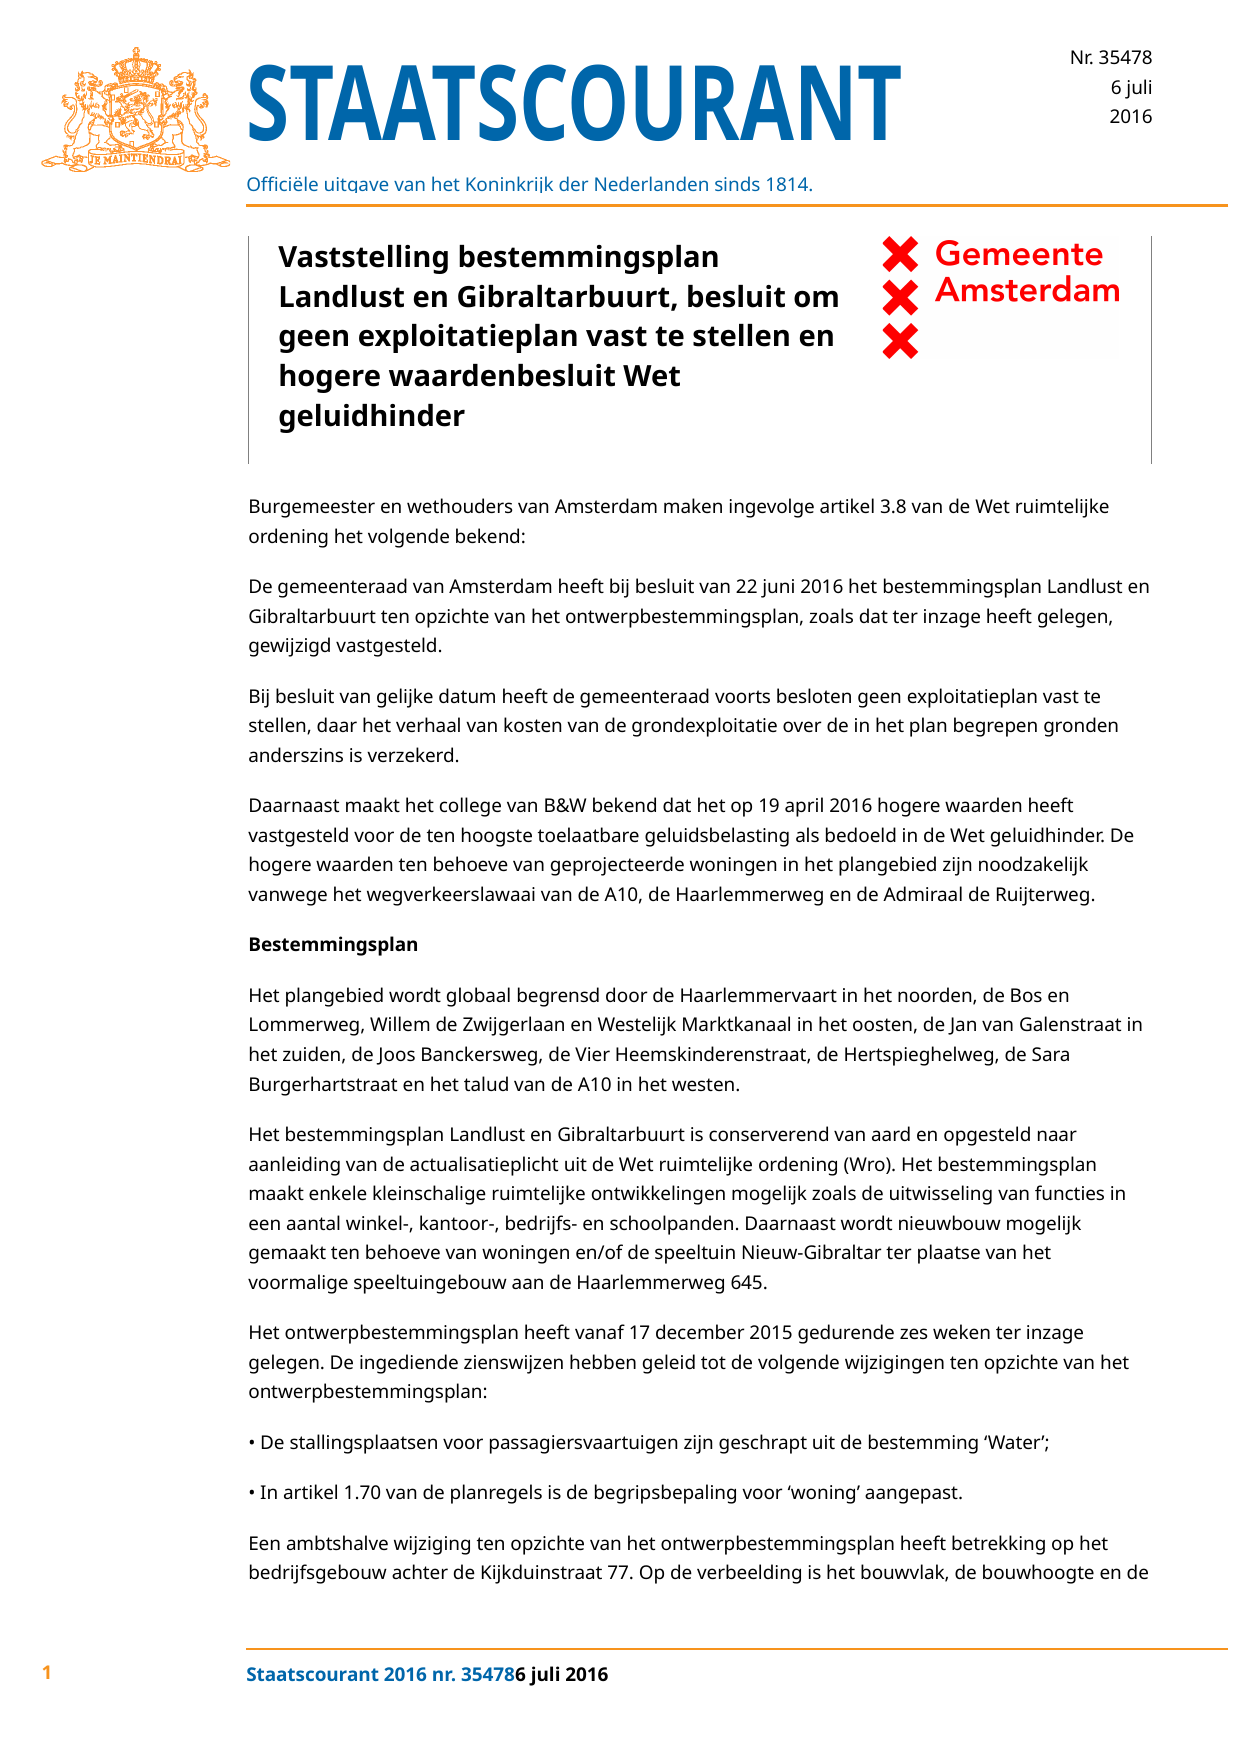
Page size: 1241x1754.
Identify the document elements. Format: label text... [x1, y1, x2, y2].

text • In artikel 1.70 van de planregels is de begripsbepaling voor ‘woning’ aangepast. [248, 1479, 1152, 1505]
text De gemeenteraad van Amsterdam heeft bij besluit van 22 juni 2016 het bestemmingsplan Landlust en Gibraltarbuurt ten opzichte van het ontwerpbestemmingsplan, zoals dat ter inzage heeft gelegen, gewijzigd vastgesteld. [248, 573, 1152, 658]
table_header Vaststelling bestemmingsplan Landlust en Gibraltarbuurt, besluit om geen exploitatieplan vast te stellen en hogere waardenbesluit Wet geluidhinder [249, 236, 850, 464]
text Een ambtshalve wijziging ten opzichte van het ontwerpbestemmingsplan heeft betrekking op het bedrijfsgebouw achter de Kijkduinstraat 77. Op de verbeelding is het bouwvlak, de bouwhoogte en de [248, 1530, 1152, 1585]
picture [882, 236, 1119, 359]
text Het ontwerpbestemmingsplan heeft vanaf 17 december 2015 gedurende zes weken ter inzage gelegen. De ingediende zienswijzen hebben geleid tot de volgende wijzigingen ten opzichte van het ontwerpbestemmingsplan: [248, 1319, 1152, 1404]
text • De stallingsplaatsen voor passagiersvaartuigen zijn geschrapt uit de bestemming ‘Water’; [248, 1429, 1152, 1455]
text Bestemmingsplan [248, 932, 1152, 957]
text Burgemeester en wethouders van Amsterdam maken ingevolge artikel 3.8 van de Wet ruimtelijke ordening het volgende bekend: [248, 493, 1152, 549]
text Daarnaast maakt het college van B&W bekend dat het op 19 april 2016 hogere waarden heeft vastgesteld voor de ten hoogste toelaatbare geluidsbelasting als bedoeld in de Wet geluidhinder. De hogere waarden ten behoeve van geprojecteerde woningen in het plangebied zijn noodzakelijk vanwege het wegverkeerslawaai van de A10, de Haarlemmerweg en de Admiraal de Ruijterweg. [248, 792, 1152, 907]
text Bij besluit van gelijke datum heeft de gemeenteraad voorts besloten geen exploitatieplan vast te stellen, daar het verhaal van kosten van de grondexploitatie over de in het plan begrepen gronden anderszins is verzekerd. [248, 683, 1152, 768]
table_header [850, 236, 1151, 464]
text Het bestemmingsplan Landlust en Gibraltarbuurt is conserverend van aard en opgesteld naar aanleiding van de actualisatieplicht uit de Wet ruimtelijke ordening (Wro). Het bestemmingsplan maakt enkele kleinschalige ruimtelijke ontwikkelingen mogelijk zoals de uitwisseling van functies in een aantal winkel-, kantoor-, bedrijfs- en schoolpanden. Daarnaast wordt nieuwbouw mogelijk gemaakt ten behoeve van woningen en/of de speeltuin Nieuw-Gibraltar ter plaatse van het voormalige speeltuingebouw aan de Haarlemmerweg 645. [248, 1121, 1152, 1295]
picture [41, 47, 231, 172]
text Het plangebied wordt globaal begrensd door de Haarlemmervaart in het noorden, de Bos en Lommerweg, Willem de Zwijgerlaan en Westelijk Marktkanaal in het oosten, de Jan van Galenstraat in het zuiden, de Joos Banckersweg, de Vier Heemskinderenstraat, de Hertspieghelweg, de Sara Burgerhartstraat en het talud van de A10 in het westen. [248, 982, 1152, 1097]
